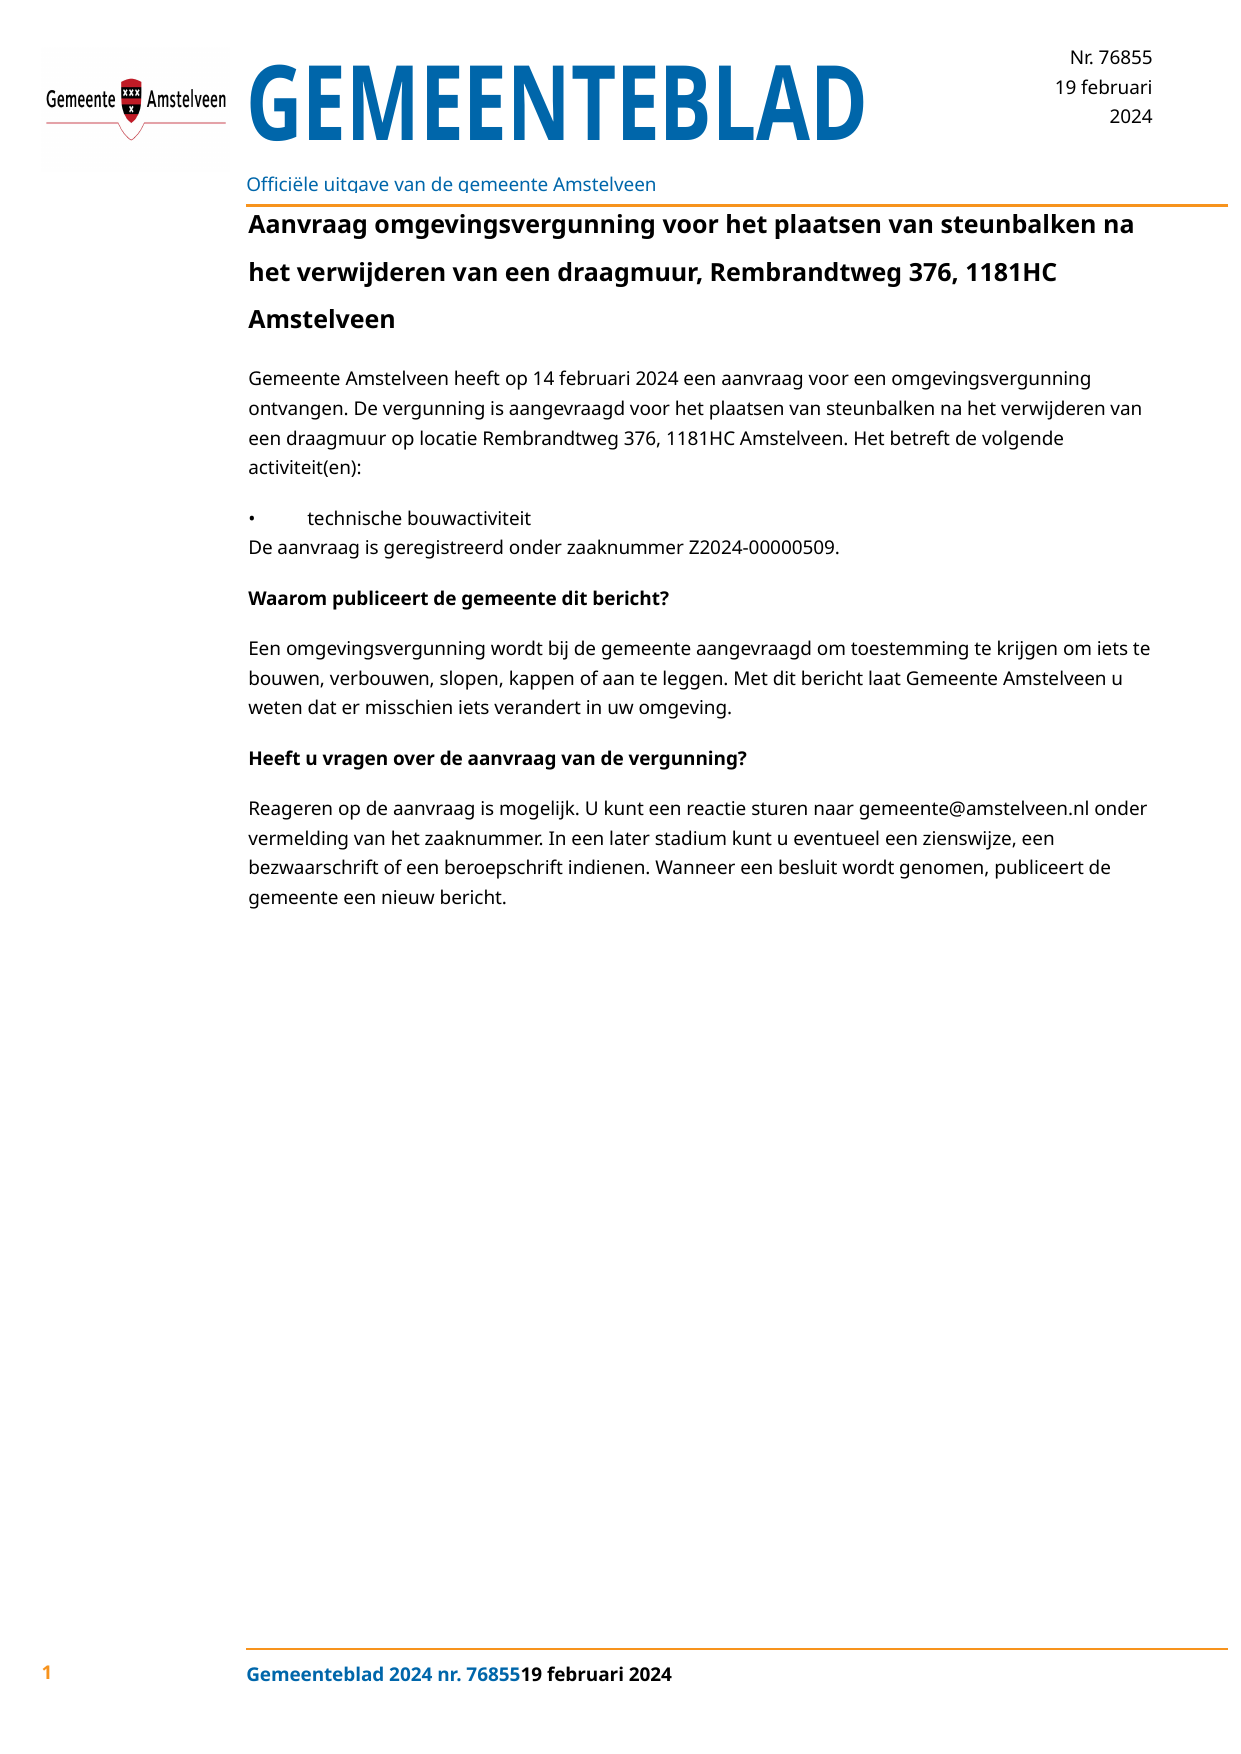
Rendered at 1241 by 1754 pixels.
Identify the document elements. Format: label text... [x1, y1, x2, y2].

text Heeft u vragen over de aanvraag van de vergunning? [248, 745, 1152, 770]
text De aanvraag is geregistreerd onder zaaknummer Z2024-00000509. [248, 534, 1152, 560]
list technische bouwactiviteit [248, 505, 1152, 530]
text Gemeente Amstelveen heeft op 14 februari 2024 een aanvraag voor een omgevingsvergunning ontvangen. De vergunning is aangevraagd voor het plaatsen van steunbalken na het verwijderen van een draagmuur op locatie Rembrandtweg 376, 1181HC Amstelveen. Het betreft de volgende activiteit(en): [248, 366, 1152, 480]
text Waarom publiceert de gemeente dit bericht? [248, 585, 1152, 610]
text Reageren op de aanvraag is mogelijk. U kunt een reactie sturen naar gemeente@amstelveen.nl onder vermelding van het zaaknummer. In een later stadium kunt u eventueel een zienswijze, een bezwaarschrift of een beroepschrift indienen. Wanneer een besluit wordt genomen, publiceert de gemeente een nieuw bericht. [248, 795, 1152, 909]
picture [41, 47, 231, 172]
text Een omgevingsvergunning wordt bij de gemeente aangevraagd om toestemming te krijgen om iets te bouwen, verbouwen, slopen, kappen of aan te leggen. Met dit bericht laat Gemeente Amstelveen u weten dat er misschien iets verandert in uw omgeving. [248, 635, 1152, 720]
text Aanvraag omgevingsvergunning voor het plaatsen van steunbalken na het verwijderen van een draagmuur, Rembrandtweg 376, 1181HC Amstelveen [248, 207, 1152, 336]
